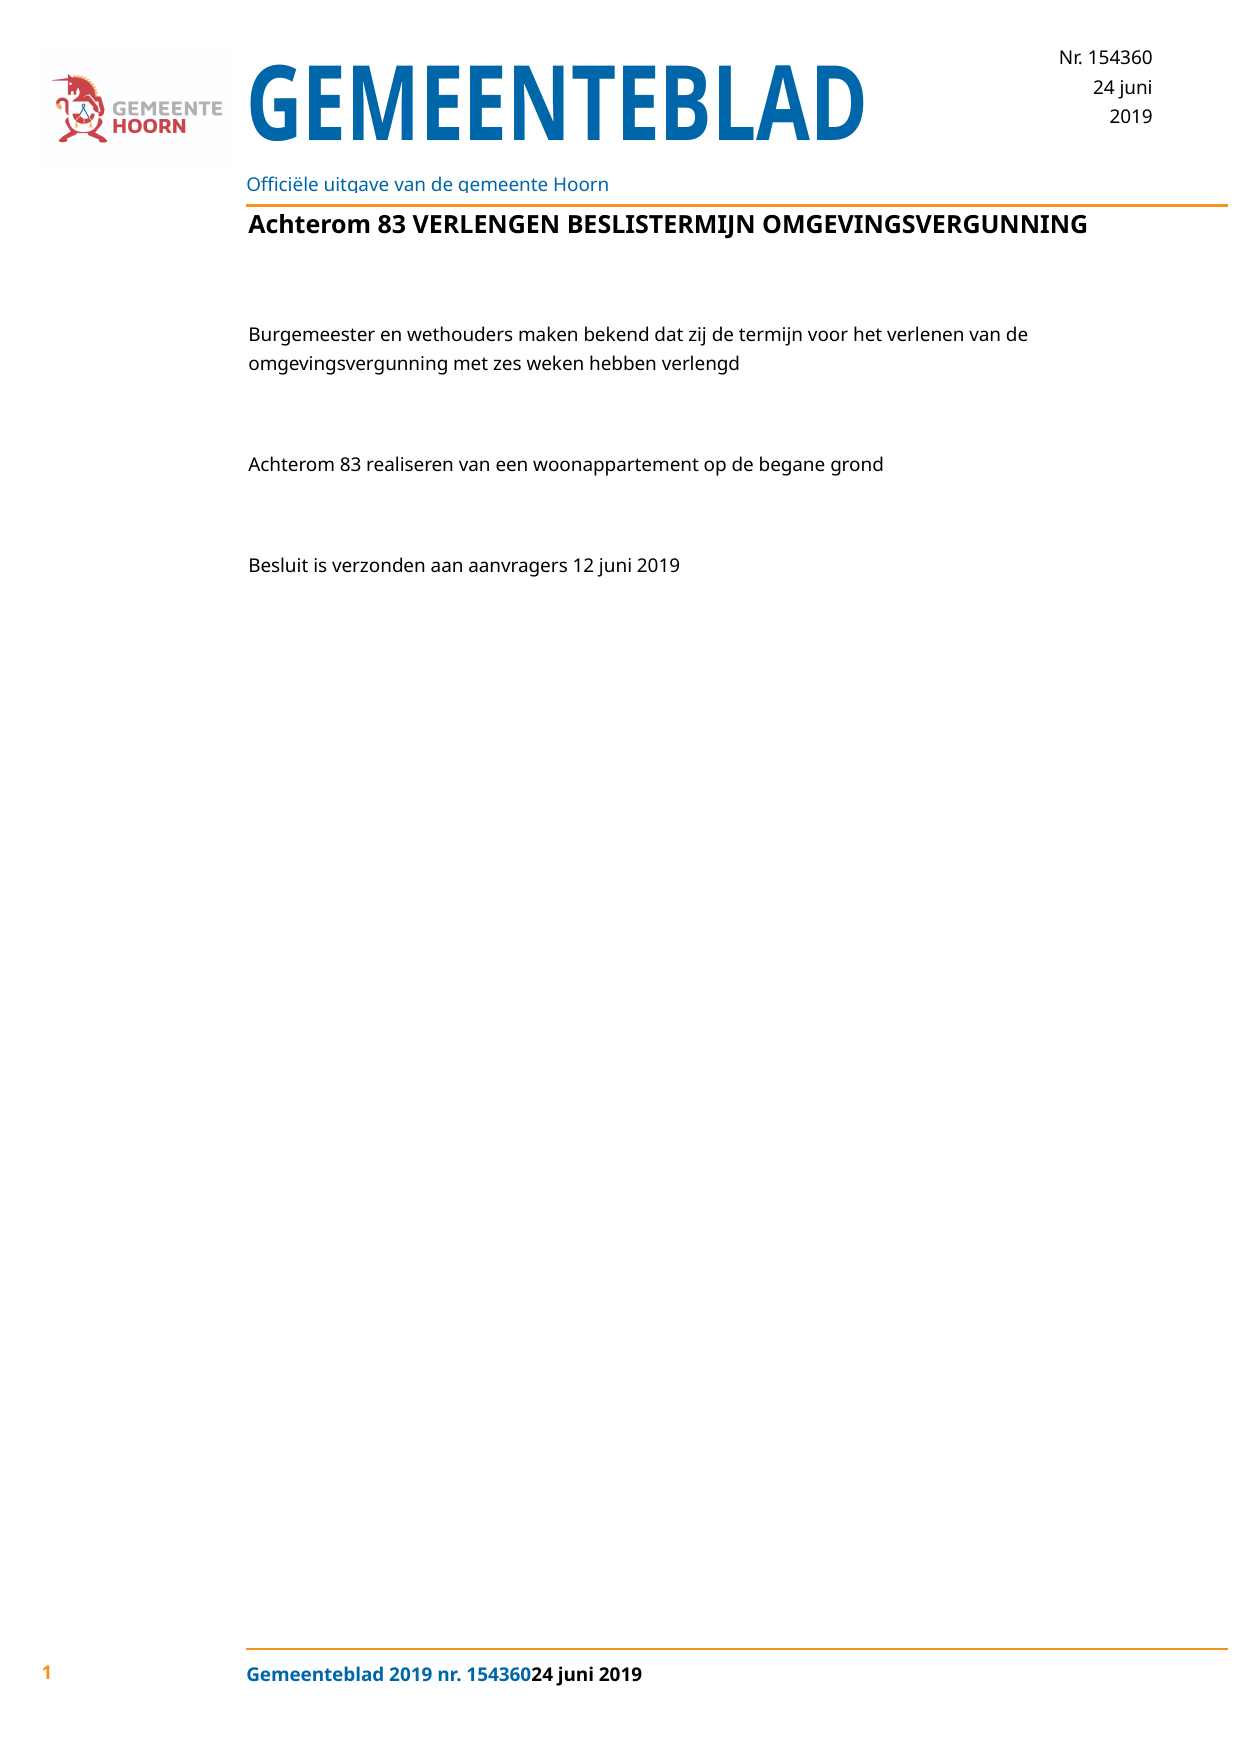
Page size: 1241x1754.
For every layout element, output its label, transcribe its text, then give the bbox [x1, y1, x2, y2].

text Besluit is verzonden aan aanvragers 12 juni 2019 [248, 552, 1152, 578]
text Burgemeester en wethouders maken bekend dat zij de termijn voor het verlenen van de omgevingsvergunning met zes weken hebben verlengd [248, 321, 1152, 376]
text Achterom 83 realiseren van een woonappartement op de begane grond [248, 451, 1152, 477]
text Achterom 83 VERLENGEN BESLISTERMIJN OMGEVINGSVERGUNNING [248, 207, 1152, 241]
picture [41, 47, 231, 172]
